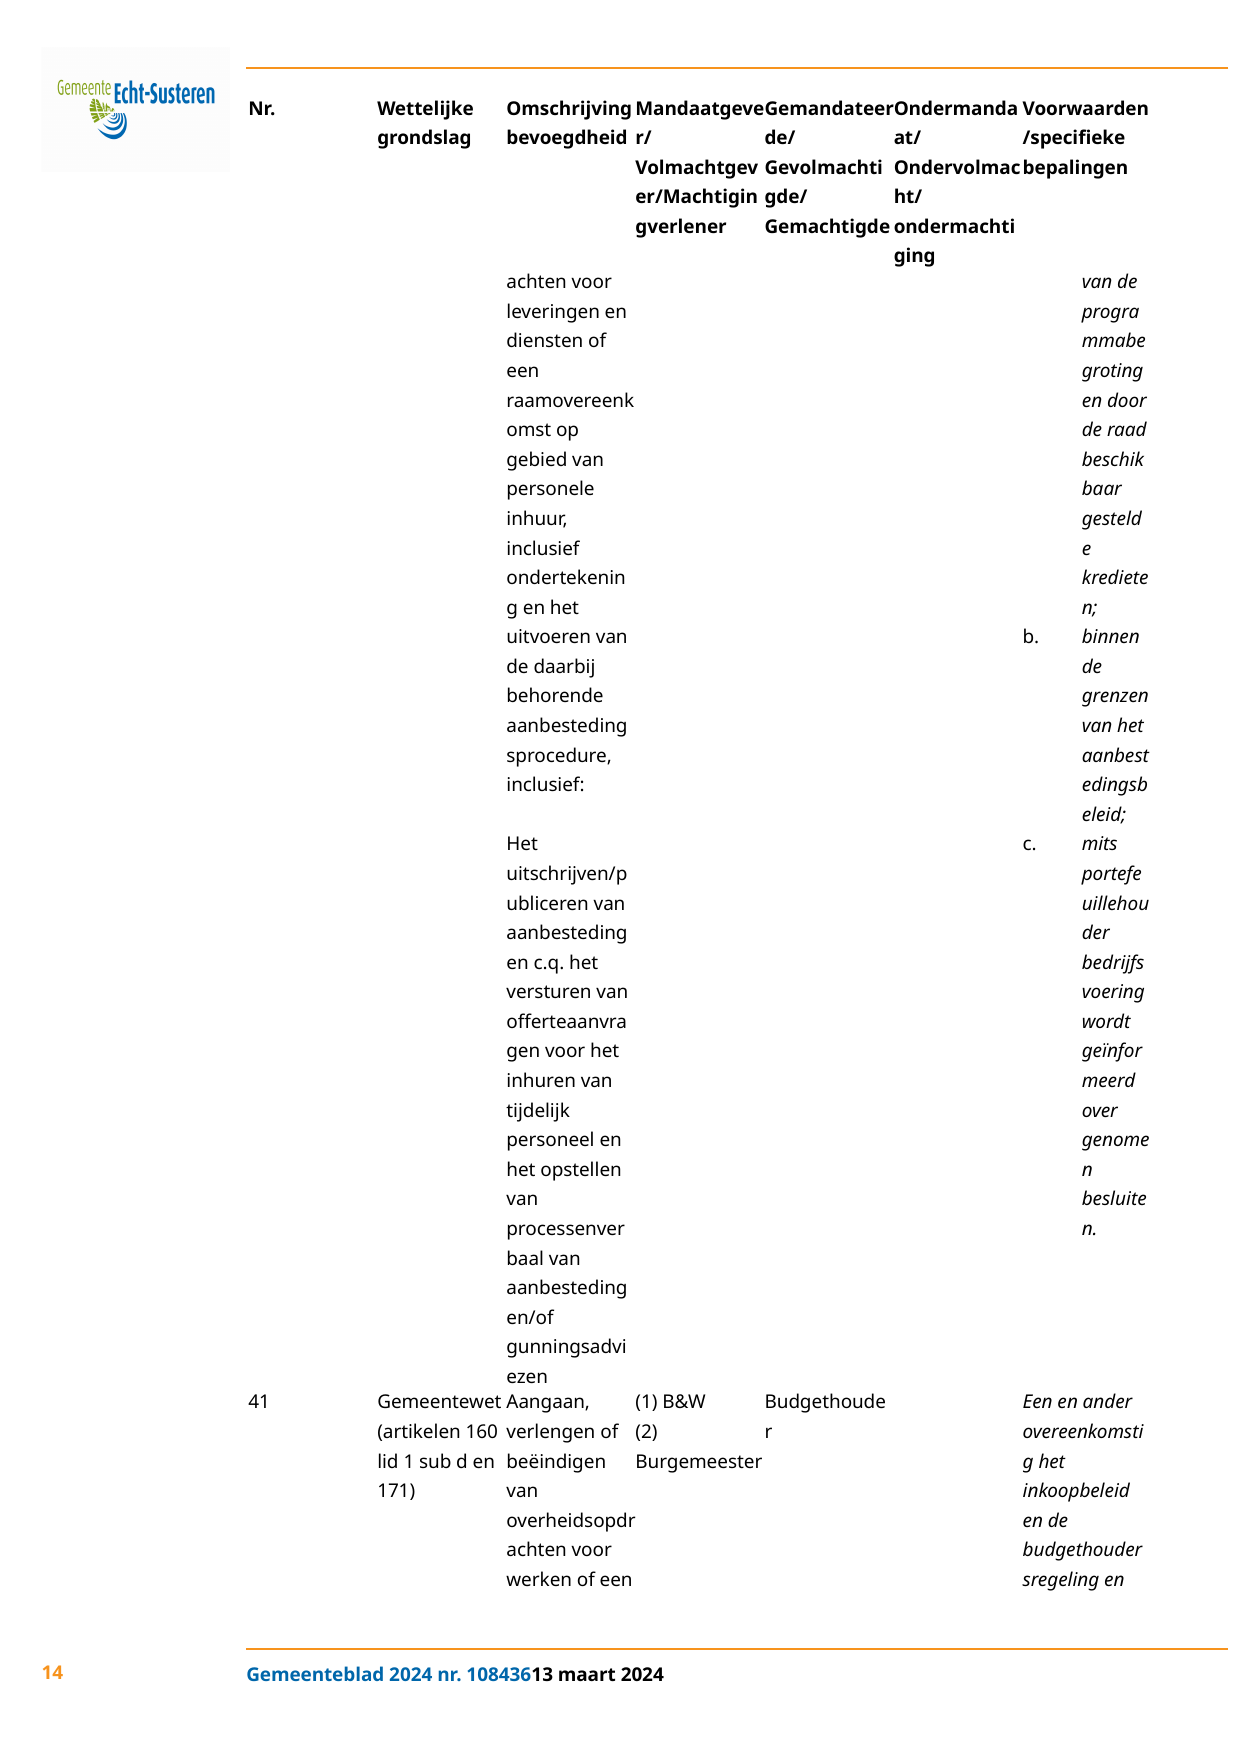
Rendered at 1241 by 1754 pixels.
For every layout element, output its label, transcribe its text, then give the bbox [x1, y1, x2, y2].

table_header Omschrijving bevoegdheid [506, 95, 635, 268]
table_header Voorwaarden/specifieke bepalingen [1023, 95, 1152, 268]
table_cell Aangaan, verlengen of beëindigen van overheidsopdrachten voor werken of een [506, 1389, 635, 1592]
table_cell achten voor leveringen en diensten of een raamovereenkomst op gebied van personele inhuur, inclusief ondertekening en het uitvoeren van de daarbij behorende aanbestedingsprocedure, inclusief: Het uitschrijven/publiceren van aanbestedingen c.q. het versturen van offerteaanvragen voor het inhuren van tijdelijk personeel en het opstellen van processenverbaal van aanbesteding en/of gunningsadviezen [506, 269, 635, 1389]
table_cell [635, 269, 764, 1389]
table_cell Budgethouder [764, 1389, 893, 1592]
table_cell [248, 269, 377, 1389]
table_cell Gemeentewet (artikelen 160 lid 1 sub d en 171) [377, 1389, 506, 1592]
table_cell (1) B&W (2) Burgemeester [635, 1389, 764, 1592]
table_header Ondermandaat/ Ondervolmacht/ ondermachtiging [894, 95, 1022, 268]
table_header Gemandateerde/ Gevolmachtigde/ Gemachtigde [764, 95, 893, 268]
picture [41, 47, 231, 172]
table_cell 41 [248, 1389, 377, 1592]
table_cell [894, 1389, 1022, 1592]
table_header Wettelijke grondslag [377, 95, 506, 268]
table_cell van de programmabegroting en door de raad beschikbaar gestelde kredieten; binnen de grenzen van het aanbestedingsbeleid; mits portefeuillehouder bedrijfsvoering wordt geïnformeerd over genomen besluiten. [1023, 269, 1152, 1389]
table_cell [894, 269, 1022, 1389]
table_cell [764, 269, 893, 1389]
table_cell Een en ander overeenkomstig het inkoopbeleid en de budgethoudersregeling en [1023, 1389, 1152, 1592]
table_header Mandaatgever/ Volmachtgever/Machtigingverlener [635, 95, 764, 268]
table_header Nr. [248, 95, 377, 268]
table_cell [377, 269, 506, 1389]
